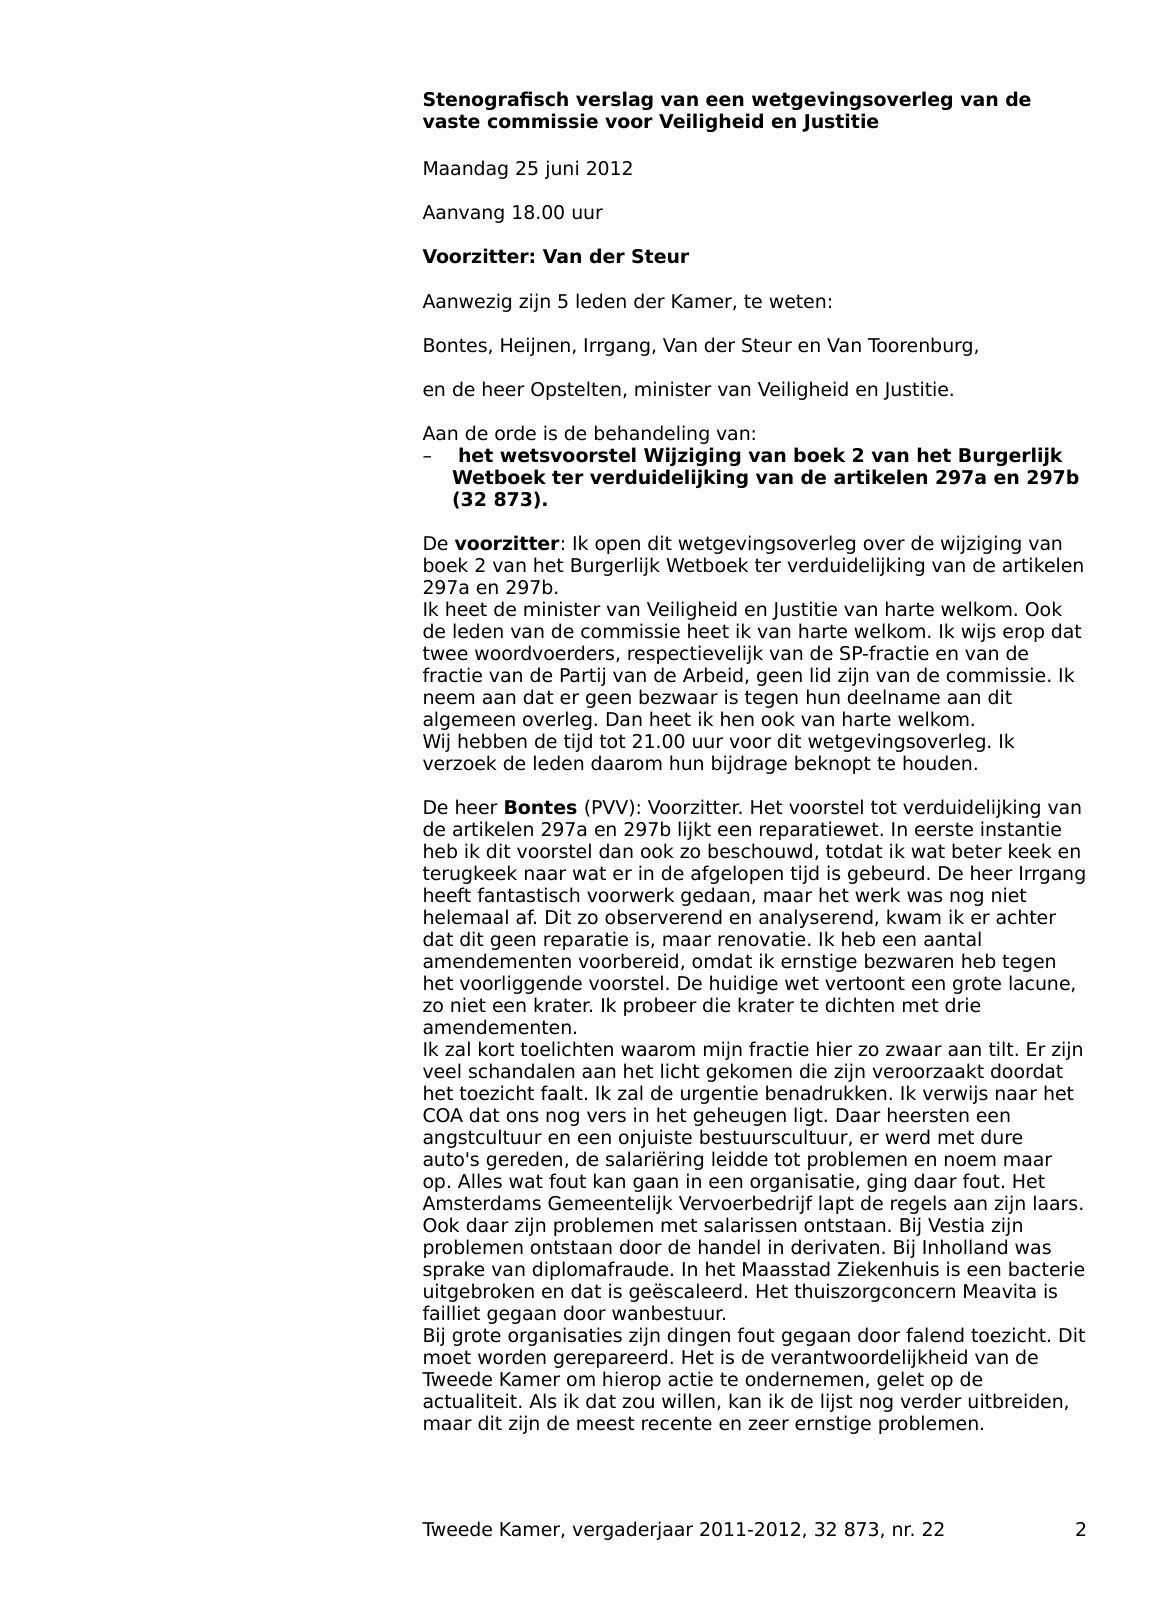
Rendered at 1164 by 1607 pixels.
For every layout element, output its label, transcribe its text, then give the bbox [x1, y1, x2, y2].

text Ik heet de minister van Veiligheid en Justitie van harte welkom. Ook de leden van de commissie heet ik van harte welkom. Ik wijs erop dat twee woordvoerders, respectievelijk van de SP-fractie en van de fractie van de Partij van de Arbeid, geen lid zijn van de commissie. Ik neem aan dat er geen bezwaar is tegen hun deelname aan dit algemeen overleg. Dan heet ik hen ook van harte welkom. [422, 599, 1087, 731]
text Bontes, Heijnen, Irrgang, Van der Steur en Van Toorenburg, [422, 335, 1087, 357]
text en de heer Opstelten, minister van Veiligheid en Justitie. [422, 379, 1087, 401]
text De heer Bontes (PVV): Voorzitter. Het voorstel tot verduidelijking van de artikelen 297a en 297b lijkt een reparatiewet. In eerste instantie heb ik dit voorstel dan ook zo beschouwd, totdat ik wat beter keek en terugkeek naar wat er in de afgelopen tijd is gebeurd. De heer Irrgang heeft fantastisch voorwerk gedaan, maar het werk was nog niet helemaal af. Dit zo observerend en analyserend, kwam ik er achter dat dit geen reparatie is, maar renovatie. Ik heb een aantal amendementen voorbereid, omdat ik ernstige bezwaren heb tegen het voorliggende voorstel. De huidige wet vertoont een grote lacune, zo niet een krater. Ik probeer die krater te dichten met drie amendementen. [422, 797, 1087, 1039]
text Bij grote organisaties zijn dingen fout gegaan door falend toezicht. Dit moet worden gerepareerd. Het is de verantwoordelijkheid van de Tweede Kamer om hierop actie te ondernemen, gelet op de actualiteit. Als ik dat zou willen, kan ik de lijst nog verder uitbreiden, maar dit zijn de meest recente en zeer ernstige problemen. [422, 1324, 1087, 1434]
text Ik zal kort toelichten waarom mijn fractie hier zo zwaar aan tilt. Er zijn veel schandalen aan het licht gekomen die zijn veroorzaakt doordat het toezicht faalt. Ik zal de urgentie benadrukken. Ik verwijs naar het COA dat ons nog vers in het geheugen ligt. Daar heersten een angstcultuur en een onjuiste bestuurscultuur, er werd met dure auto's gereden, de salariëring leidde tot problemen en noem maar op. Alles wat fout kan gaan in een organisatie, ging daar fout. Het Amsterdams Gemeentelijk Vervoerbedrijf lapt de regels aan zijn laars. Ook daar zijn problemen met salarissen ontstaan. Bij Vestia zijn problemen ontstaan door de handel in derivaten. Bij Inholland was sprake van diplomafraude. In het Maasstad Ziekenhuis is een bacterie uitgebroken en dat is geëscaleerd. Het thuiszorgconcern Meavita is failliet gegaan door wanbestuur. [422, 1039, 1087, 1324]
text Aan de orde is de behandeling van: [422, 423, 1087, 445]
text Aanwezig zijn 5 leden der Kamer, te weten: [422, 291, 1087, 312]
text Aanvang 18.00 uur [422, 202, 1087, 224]
text Wij hebben de tijd tot 21.00 uur voor dit wetgevingsoverleg. Ik verzoek de leden daarom hun bijdrage beknopt te houden. [422, 731, 1087, 775]
subtitle Stenografisch verslag van een wetgevingsoverleg van de vaste commissie voor Veiligheid en Justitie [422, 89, 1087, 133]
subtitle Voorzitter: Van der Steur [422, 246, 1087, 268]
text – het wetsvoorstel Wijziging van boek 2 van het Burgerlijk Wetboek ter verduidelijking van de artikelen 297a en 297b (32 873). [422, 445, 1087, 511]
text De voorzitter: Ik open dit wetgevingsoverleg over de wijziging van boek 2 van het Burgerlijk Wetboek ter verduidelijking van de artikelen 297a en 297b. [422, 533, 1087, 599]
text Maandag 25 juni 2012 [422, 158, 1087, 180]
